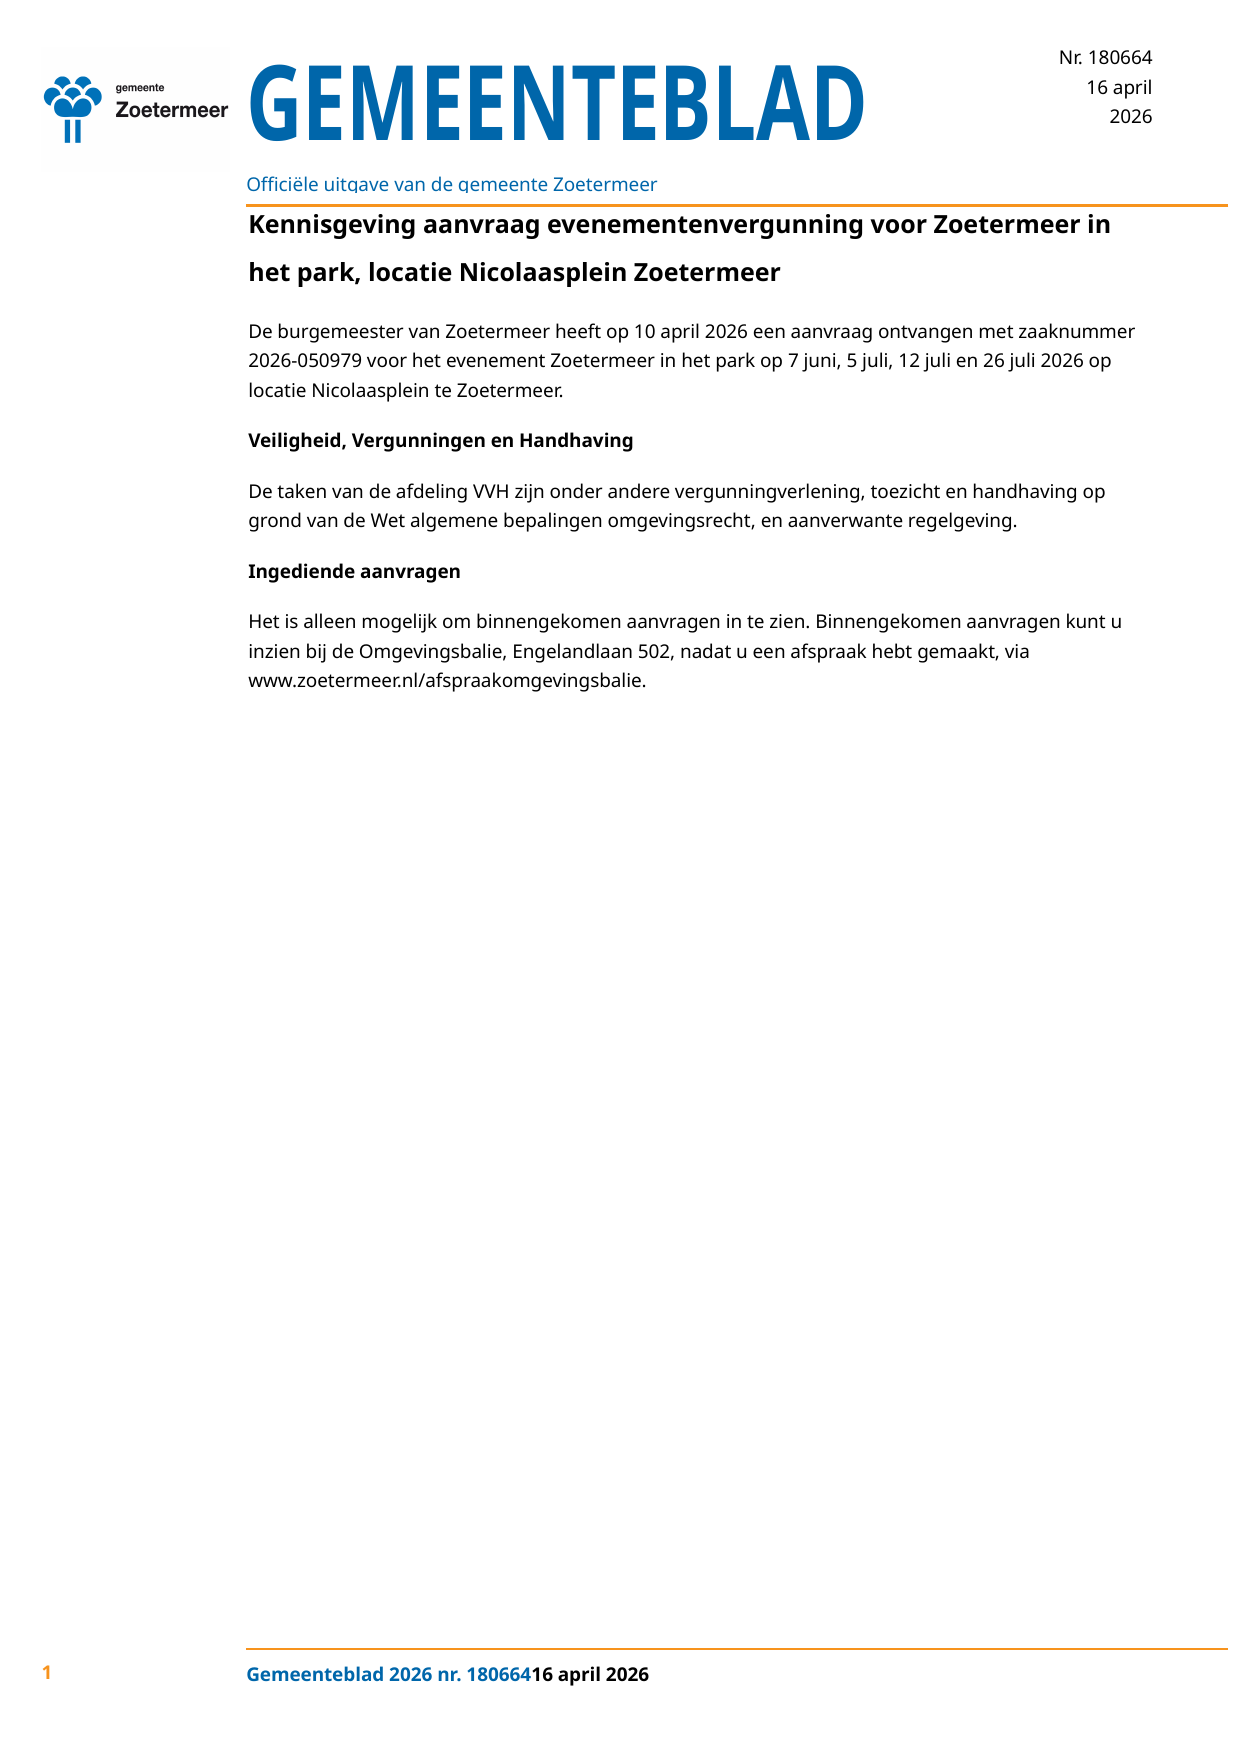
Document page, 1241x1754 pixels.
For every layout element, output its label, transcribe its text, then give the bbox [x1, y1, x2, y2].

text Ingediende aanvragen [248, 558, 1152, 584]
text De taken van de afdeling VVH zijn onder andere vergunningverlening, toezicht en handhaving op grond van de Wet algemene bepalingen omgevingsrecht, en aanverwante regelgeving. [248, 478, 1152, 533]
text De burgemeester van Zoetermeer heeft op 10 april 2026 een aanvraag ontvangen met zaaknummer 2026-050979 voor het evenement Zoetermeer in het park op 7 juni, 5 juli, 12 juli en 26 juli 2026 op locatie Nicolaasplein te Zoetermeer. [248, 318, 1152, 403]
text Kennisgeving aanvraag evenementenvergunning voor Zoetermeer in het park, locatie Nicolaasplein Zoetermeer [248, 207, 1152, 288]
text Het is alleen mogelijk om binnengekomen aanvragen in te zien. Binnengekomen aanvragen kunt u inzien bij de Omgevingsbalie, Engelandlaan 502, nadat u een afspraak hebt gemaakt, via www.zoetermeer.nl/afspraakomgevingsbalie. [248, 608, 1152, 693]
picture [41, 47, 231, 172]
text Veiligheid, Vergunningen en Handhaving [248, 427, 1152, 453]
